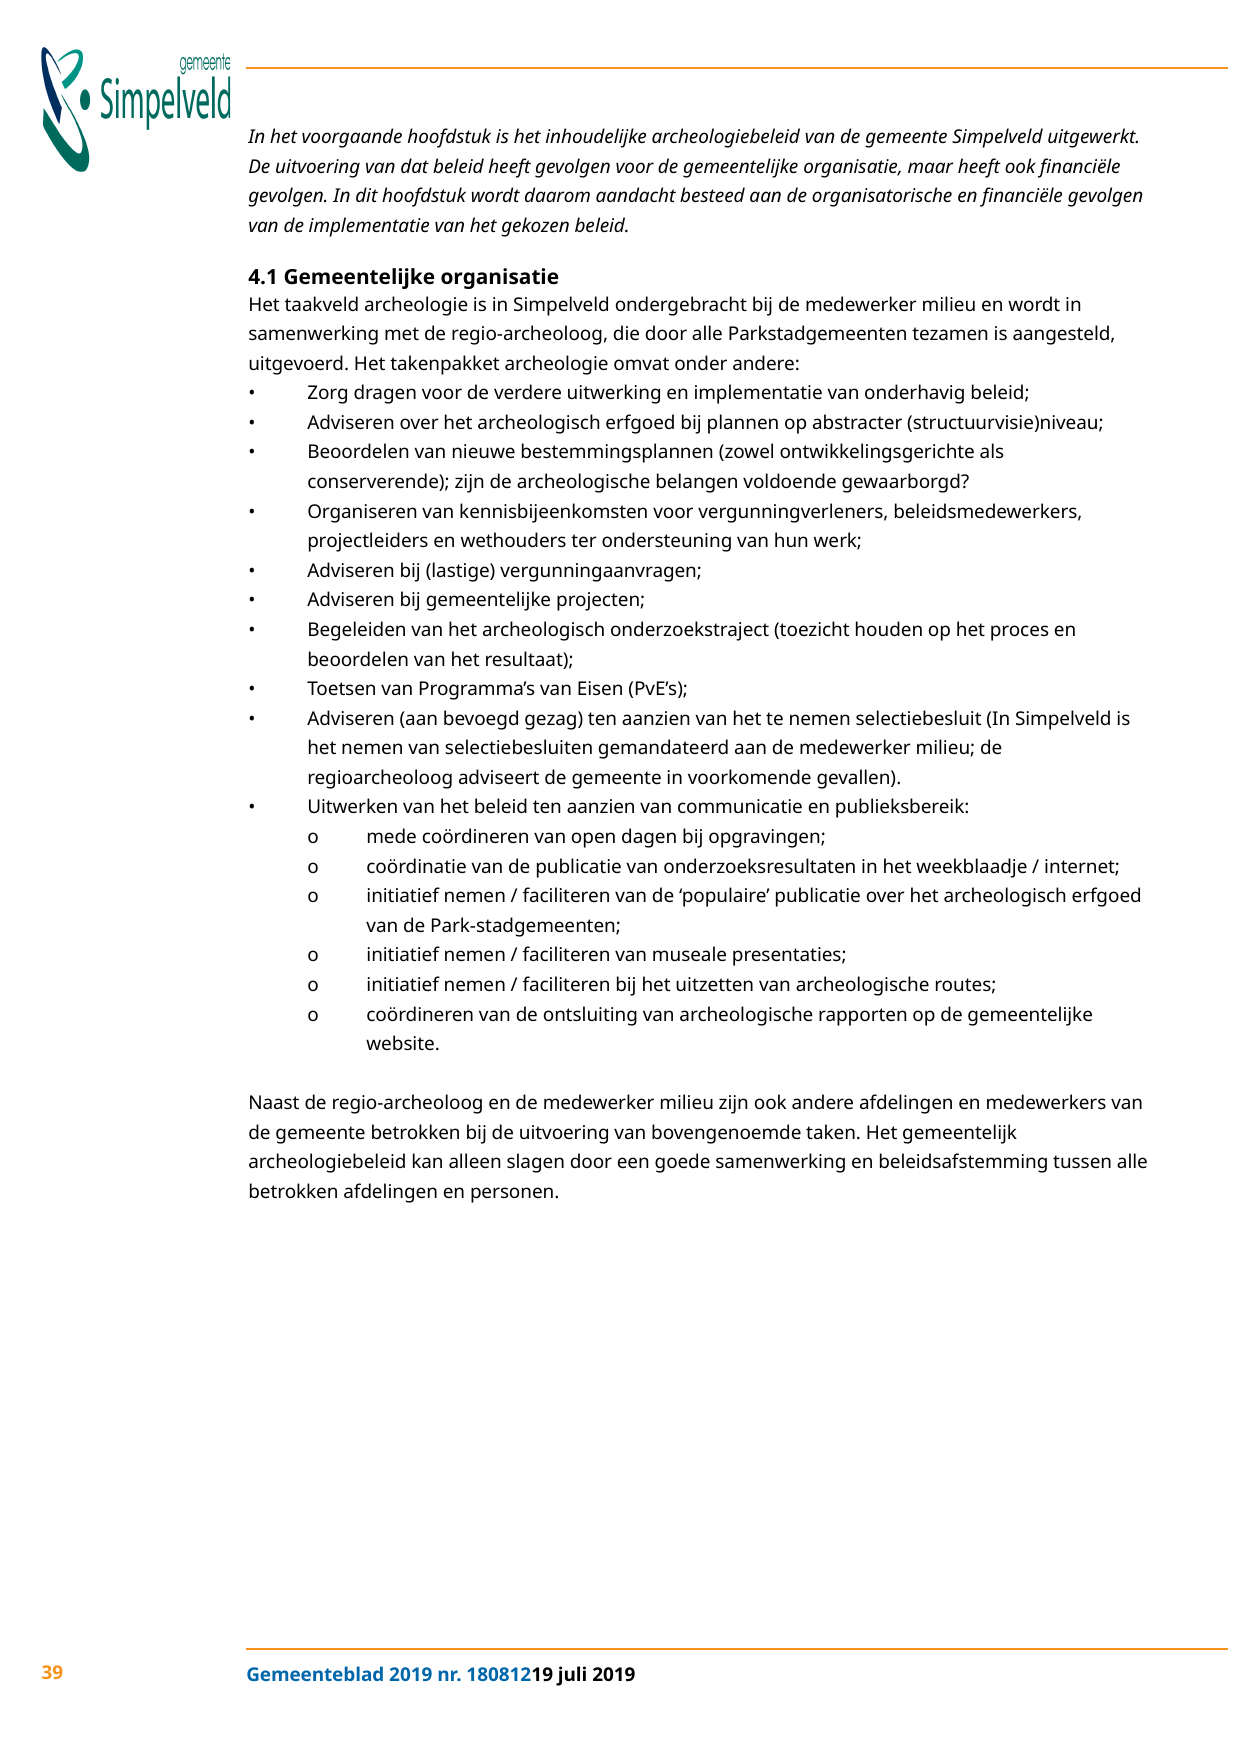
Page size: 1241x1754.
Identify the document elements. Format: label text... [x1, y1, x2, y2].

text 4.1 Gemeentelijke organisatie [248, 262, 1152, 291]
list Uitwerken van het beleid ten aanzien van communicatie en publieksbereik: [248, 794, 1152, 819]
list Organiseren van kennisbijeenkomsten voor vergunningverleners, beleidsmedewerkers, projectleiders en wethouders ter ondersteuning van hun werk; [248, 498, 1152, 553]
text In het voorgaande hoofdstuk is het inhoudelijke archeologiebeleid van de gemeente Simpelveld uitgewerkt. De uitvoering van dat beleid heeft gevolgen voor de gemeentelijke organisatie, maar heeft ook financiële gevolgen. In dit hoofdstuk wordt daarom aandacht besteed aan de organisatorische en financiële gevolgen van de implementatie van het gekozen beleid. [248, 123, 1152, 238]
list Adviseren bij (lastige) vergunningaanvragen; [248, 557, 1152, 583]
list initiatief nemen / faciliteren bij het uitzetten van archeologische routes; [307, 971, 1152, 997]
list coördineren van de ontsluiting van archeologische rapporten op de gemeentelijke website. [307, 1001, 1152, 1056]
list Adviseren over het archeologisch erfgoed bij plannen op abstracter (structuurvisie)niveau; [248, 409, 1152, 435]
text Het taakveld archeologie is in Simpelveld ondergebracht bij de medewerker milieu en wordt in samenwerking met de regio-archeoloog, die door alle Parkstadgemeenten tezamen is aangesteld, uitgevoerd. Het takenpakket archeologie omvat onder andere: [248, 291, 1152, 376]
list initiatief nemen / faciliteren van museale presentaties; [307, 942, 1152, 967]
list initiatief nemen / faciliteren van de ‘populaire’ publicatie over het archeologisch erfgoed van de Park-stadgemeenten; [307, 882, 1152, 938]
text Naast de regio-archeoloog en de medewerker milieu zijn ook andere afdelingen en medewerkers van de gemeente betrokken bij de uitvoering van bovengenoemde taken. Het gemeentelijk archeologiebeleid kan alleen slagen door een goede samenwerking en beleidsafstemming tussen alle betrokken afdelingen en personen. [248, 1089, 1152, 1204]
list coördinatie van de publicatie van onderzoeksresultaten in het weekblaadje / internet; [307, 853, 1152, 879]
list Adviseren (aan bevoegd gezag) ten aanzien van het te nemen selectiebesluit (In Simpelveld is het nemen van selectiebesluiten gemandateerd aan de medewerker milieu; de regioarcheoloog adviseert de gemeente in voorkomende gevallen). [248, 705, 1152, 790]
list Beoordelen van nieuwe bestemmingsplannen (zowel ontwikkelingsgerichte als conserverende); zijn de archeologische belangen voldoende gewaarborgd? [248, 439, 1152, 494]
list Begeleiden van het archeologisch onderzoekstraject (toezicht houden op het proces en beoordelen van het resultaat); [248, 616, 1152, 672]
list Zorg dragen voor de verdere uitwerking en implementatie van onderhavig beleid; [248, 379, 1152, 405]
list mede coördineren van open dagen bij opgravingen; [307, 823, 1152, 849]
picture [41, 47, 231, 172]
list Toetsen van Programma’s van Eisen (PvE’s); [248, 675, 1152, 701]
list Adviseren bij gemeentelijke projecten; [248, 587, 1152, 612]
